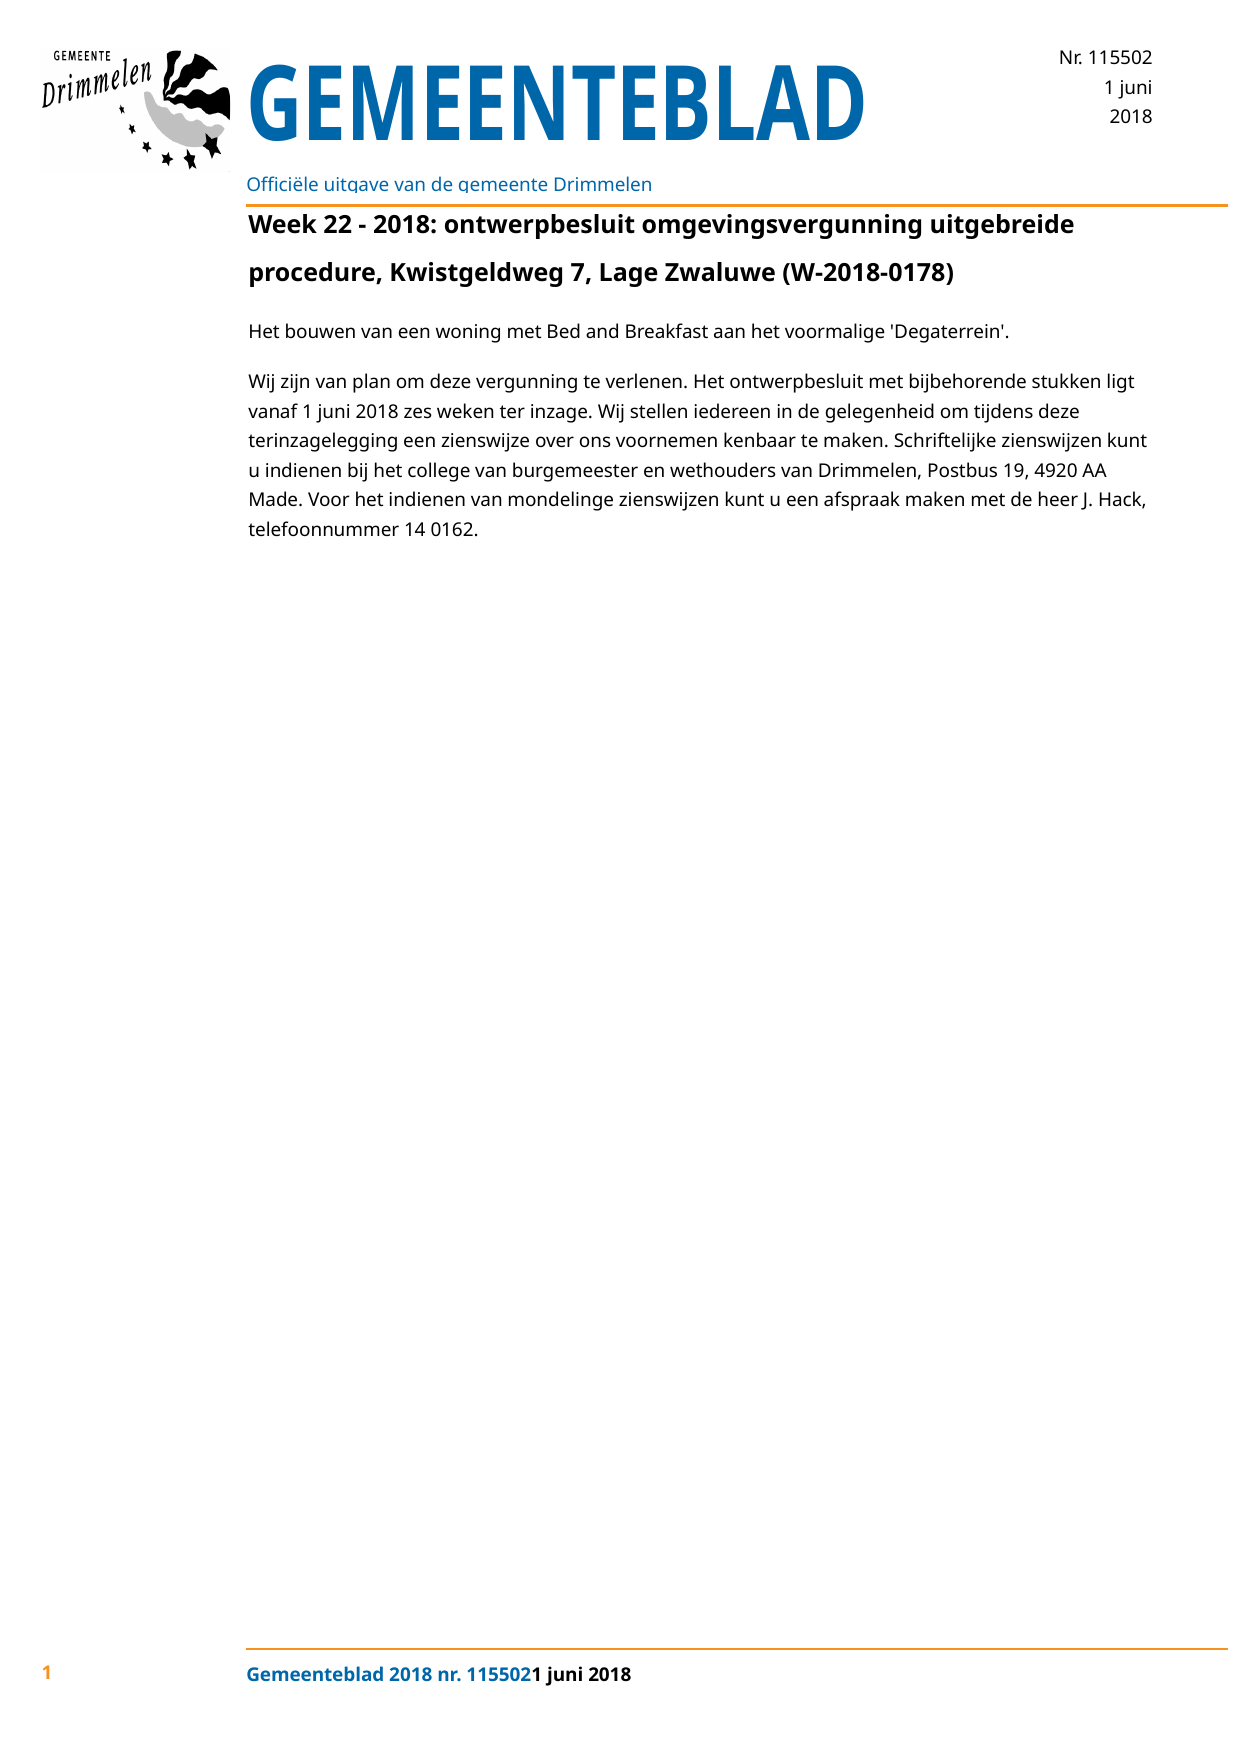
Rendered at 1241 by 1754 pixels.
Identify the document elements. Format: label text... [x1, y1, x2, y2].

text Het bouwen van een woning met Bed and Breakfast aan het voormalige 'Degaterrein'. [248, 318, 1152, 344]
picture [41, 47, 231, 172]
text Week 22 - 2018: ontwerpbesluit omgevingsvergunning uitgebreide procedure, Kwistgeldweg 7, Lage Zwaluwe (W-2018-0178) [248, 207, 1152, 288]
text Wij zijn van plan om deze vergunning te verlenen. Het ontwerpbesluit met bijbehorende stukken ligt vanaf 1 juni 2018 zes weken ter inzage. Wij stellen iedereen in de gelegenheid om tijdens deze terinzagelegging een zienswijze over ons voornemen kenbaar te maken. Schriftelijke zienswijzen kunt u indienen bij het college van burgemeester en wethouders van Drimmelen, Postbus 19, 4920 AA Made. Voor het indienen van mondelinge zienswijzen kunt u een afspraak maken met de heer J. Hack, telefoonnummer 14 0162. [248, 368, 1152, 542]
